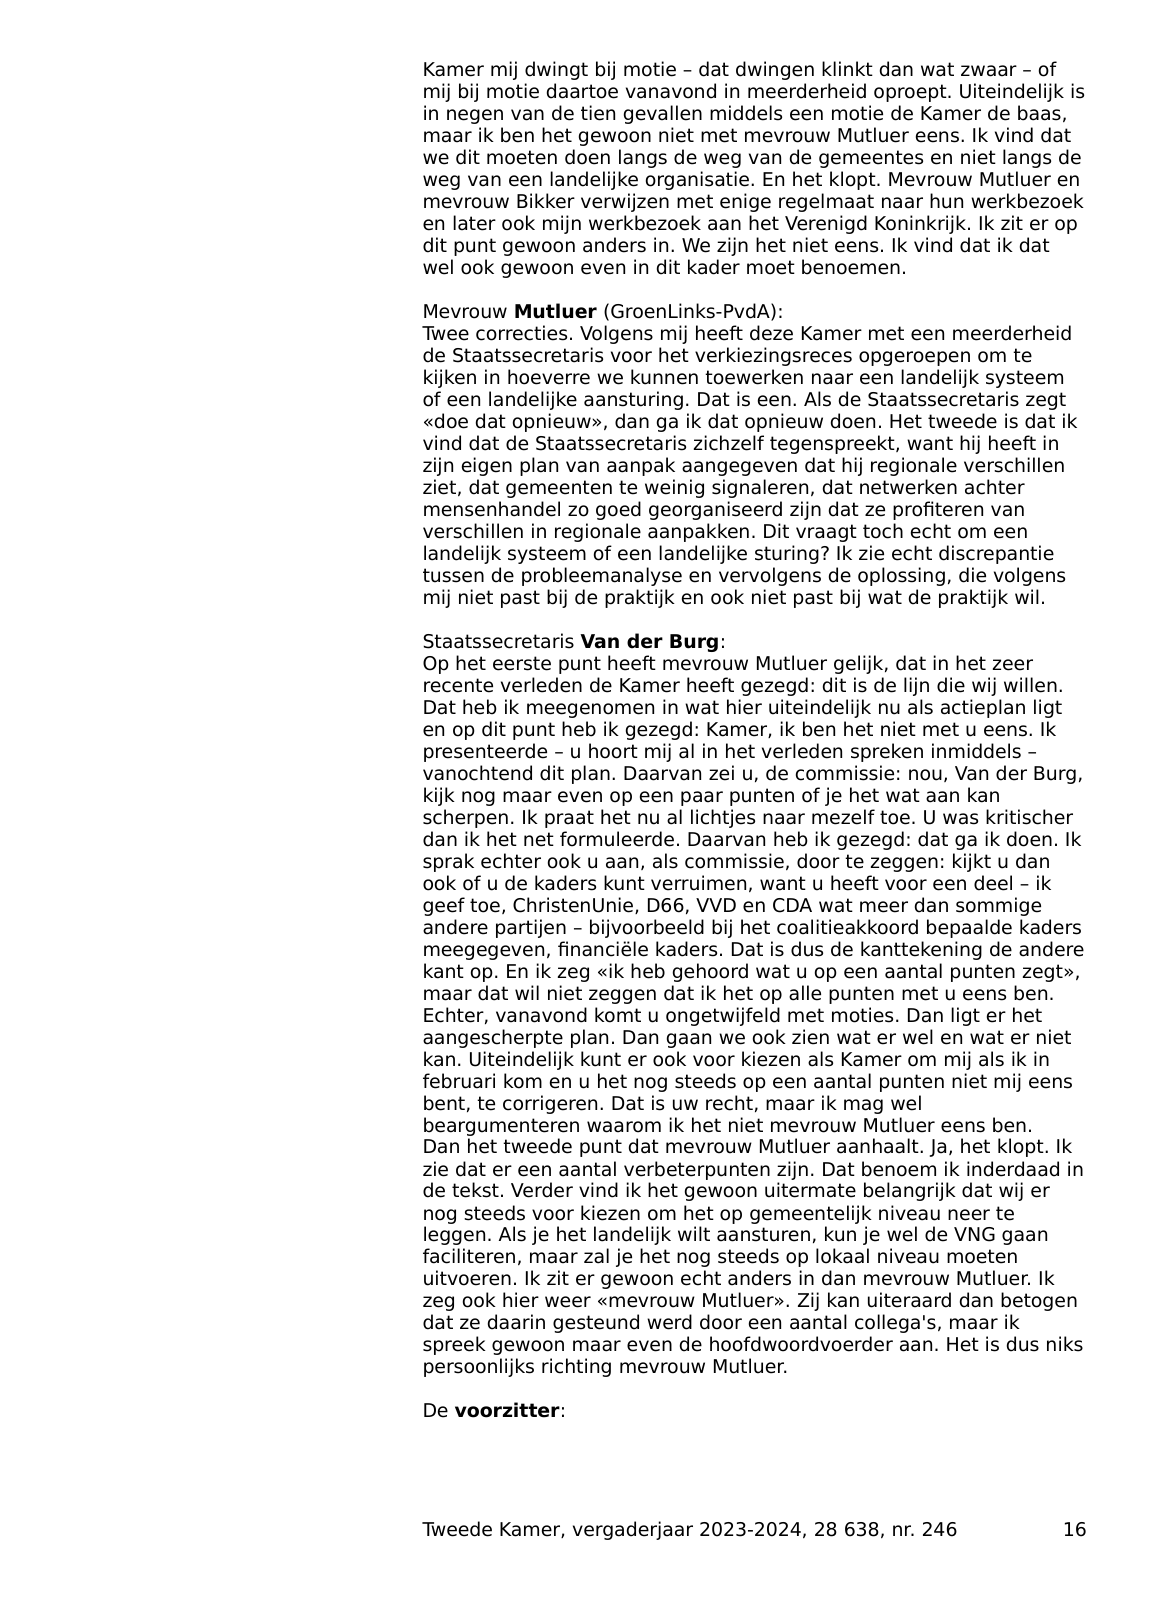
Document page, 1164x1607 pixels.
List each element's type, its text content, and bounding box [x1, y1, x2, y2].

text Twee correcties. Volgens mij heeft deze Kamer met een meerderheid de Staatssecretaris voor het verkiezingsreces opgeroepen om te kijken in hoeverre we kunnen toewerken naar een landelijk systeem of een landelijke aansturing. Dat is een. Als de Staatssecretaris zegt «doe dat opnieuw», dan ga ik dat opnieuw doen. Het tweede is dat ik vind dat de Staatssecretaris zichzelf tegenspreekt, want hij heeft in zijn eigen plan van aanpak aangegeven dat hij regionale verschillen ziet, dat gemeenten te weinig signaleren, dat netwerken achter mensenhandel zo goed georganiseerd zijn dat ze profiteren van verschillen in regionale aanpakken. Dit vraagt toch echt om een landelijk systeem of een landelijke sturing? Ik zie echt discrepantie tussen de probleemanalyse en vervolgens de oplossing, die volgens mij niet past bij de praktijk en ook niet past bij wat de praktijk wil. [422, 323, 1087, 609]
text De voorzitter: [422, 1400, 1087, 1422]
text Mevrouw Mutluer (GroenLinks-PvdA): [422, 301, 1087, 323]
text Dan het tweede punt dat mevrouw Mutluer aanhaalt. Ja, het klopt. Ik zie dat er een aantal verbeterpunten zijn. Dat benoem ik inderdaad in de tekst. Verder vind ik het gewoon uitermate belangrijk dat wij er nog steeds voor kiezen om het op gemeentelijk niveau neer te leggen. Als je het landelijk wilt aansturen, kun je wel de VNG gaan faciliteren, maar zal je het nog steeds op lokaal niveau moeten uitvoeren. Ik zit er gewoon echt anders in dan mevrouw Mutluer. Ik zeg ook hier weer «mevrouw Mutluer». Zij kan uiteraard dan betogen dat ze daarin gesteund werd door een aantal collega's, maar ik spreek gewoon maar even de hoofdwoordvoerder aan. Het is dus niks persoonlijks richting mevrouw Mutluer. [422, 1136, 1087, 1378]
text Staatssecretaris Van der Burg: [422, 631, 1087, 653]
text Kamer mij dwingt bij motie – dat dwingen klinkt dan wat zwaar – of mij bij motie daartoe vanavond in meerderheid oproept. Uiteindelijk is in negen van de tien gevallen middels een motie de Kamer de baas, maar ik ben het gewoon niet met mevrouw Mutluer eens. Ik vind dat we dit moeten doen langs de weg van de gemeentes en niet langs de weg van een landelijke organisatie. En het klopt. Mevrouw Mutluer en mevrouw Bikker verwijzen met enige regelmaat naar hun werkbezoek en later ook mijn werkbezoek aan het Verenigd Koninkrijk. Ik zit er op dit punt gewoon anders in. We zijn het niet eens. Ik vind dat ik dat wel ook gewoon even in dit kader moet benoemen. [422, 59, 1087, 279]
text Op het eerste punt heeft mevrouw Mutluer gelijk, dat in het zeer recente verleden de Kamer heeft gezegd: dit is de lijn die wij willen. Dat heb ik meegenomen in wat hier uiteindelijk nu als actieplan ligt en op dit punt heb ik gezegd: Kamer, ik ben het niet met u eens. Ik presenteerde – u hoort mij al in het verleden spreken inmiddels – vanochtend dit plan. Daarvan zei u, de commissie: nou, Van der Burg, kijk nog maar even op een paar punten of je het wat aan kan scherpen. Ik praat het nu al lichtjes naar mezelf toe. U was kritischer dan ik het net formuleerde. Daarvan heb ik gezegd: dat ga ik doen. Ik sprak echter ook u aan, als commissie, door te zeggen: kijkt u dan ook of u de kaders kunt verruimen, want u heeft voor een deel – ik geef toe, ChristenUnie, D66, VVD en CDA wat meer dan sommige andere partijen – bijvoorbeeld bij het coalitieakkoord bepaalde kaders meegegeven, financiële kaders. Dat is dus de kanttekening de andere kant op. En ik zeg «ik heb gehoord wat u op een aantal punten zegt», maar dat wil niet zeggen dat ik het op alle punten met u eens ben. Echter, vanavond komt u ongetwijfeld met moties. Dan ligt er het aangescherpte plan. Dan gaan we ook zien wat er wel en wat er niet kan. Uiteindelijk kunt er ook voor kiezen als Kamer om mij als ik in februari kom en u het nog steeds op een aantal punten niet mij eens bent, te corrigeren. Dat is uw recht, maar ik mag wel beargumenteren waarom ik het niet mevrouw Mutluer eens ben. [422, 653, 1087, 1136]
